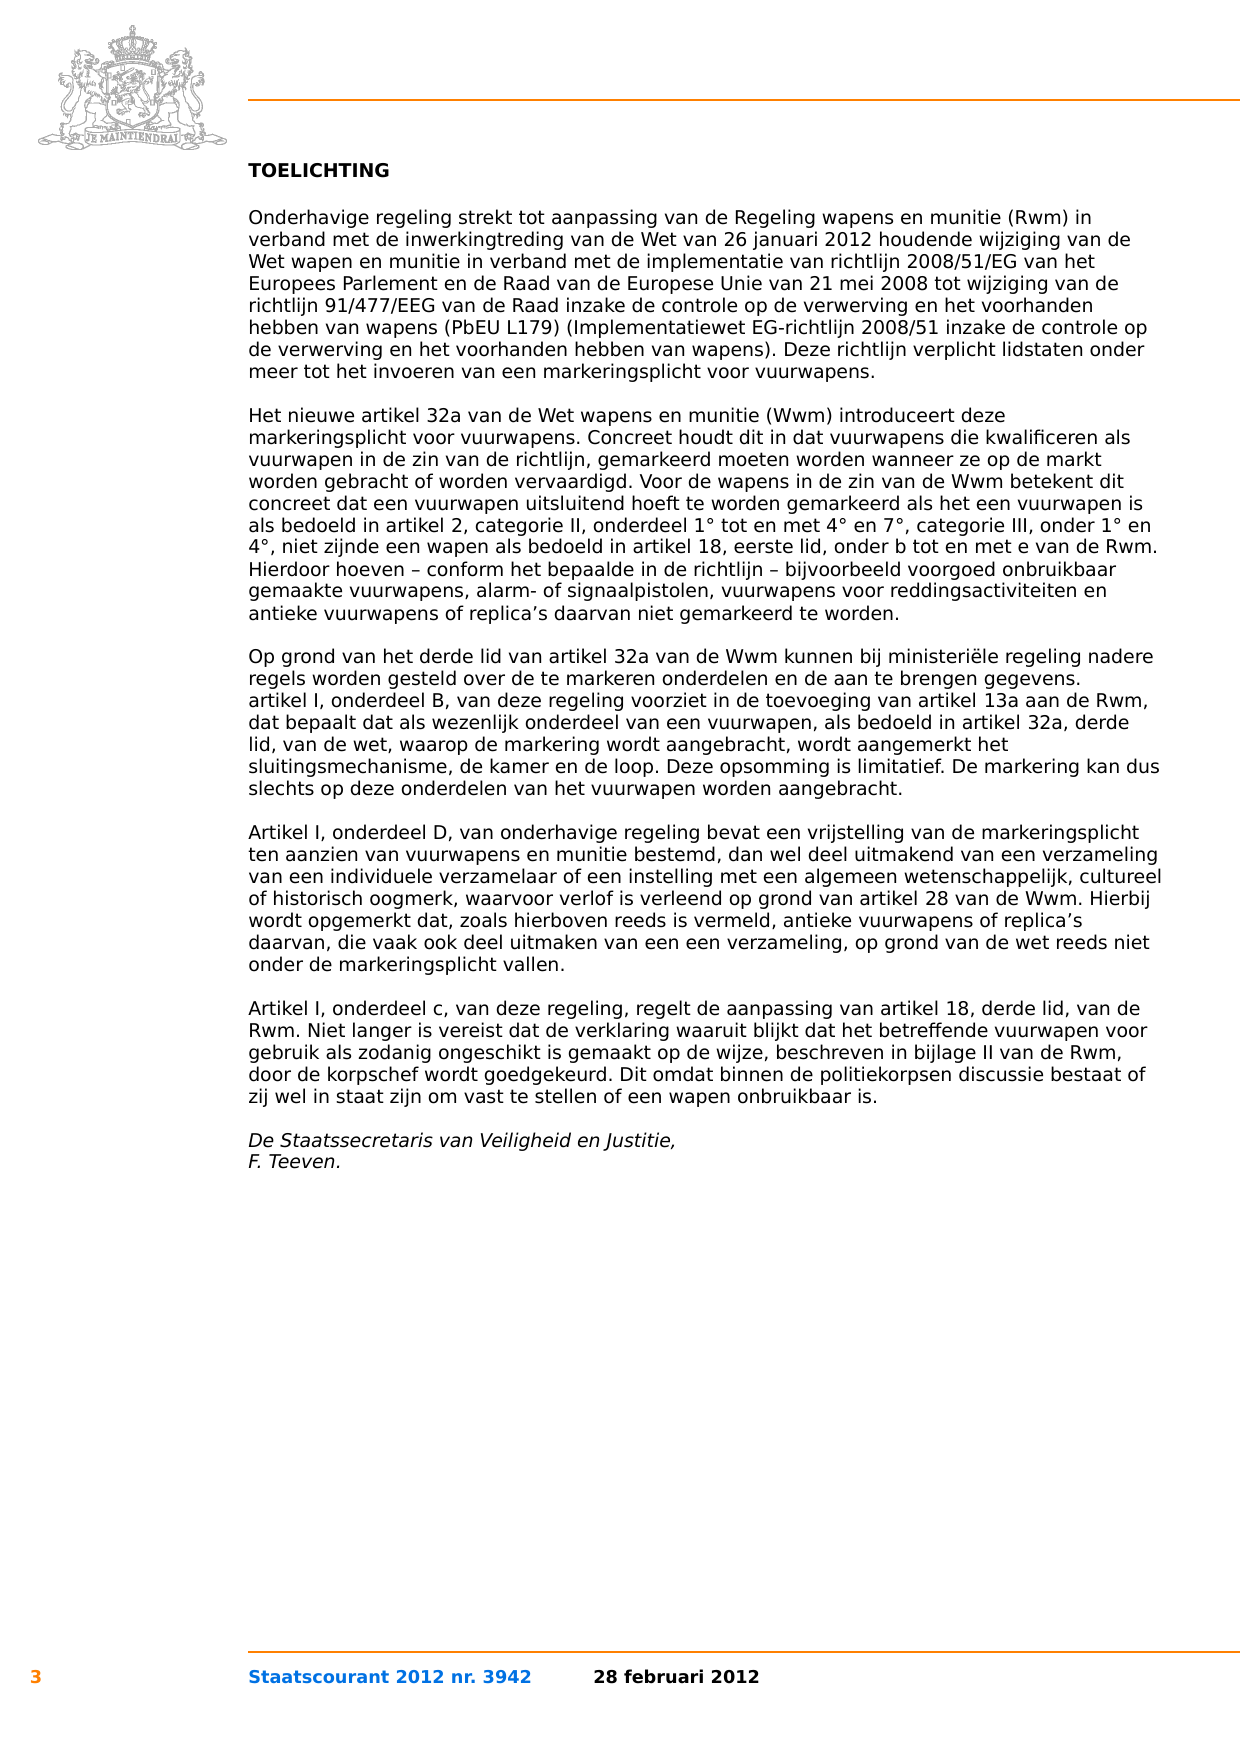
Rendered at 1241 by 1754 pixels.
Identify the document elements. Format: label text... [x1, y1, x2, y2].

subtitle TOELICHTING [248, 160, 1163, 182]
text Artikel I, onderdeel D, van onderhavige regeling bevat een vrijstelling van de markeringsplicht ten aanzien van vuurwapens en munitie bestemd, dan wel deel uitmakend van een verzameling van een individuele verzamelaar of een instelling met een algemeen wetenschappelijk, cultureel of historisch oogmerk, waarvoor verlof is verleend op grond van artikel 28 van de Wwm. Hierbij wordt opgemerkt dat, zoals hierboven reeds is vermeld, antieke vuurwapens of replica’s daarvan, die vaak ook deel uitmaken van een een verzameling, op grond van de wet reeds niet onder de markeringsplicht vallen. [248, 822, 1163, 976]
text Het nieuwe artikel 32a van de Wet wapens en munitie (Wwm) introduceert deze markeringsplicht voor vuurwapens. Concreet houdt dit in dat vuurwapens die kwalificeren als vuurwapen in de zin van de richtlijn, gemarkeerd moeten worden wanneer ze op de markt worden gebracht of worden vervaardigd. Voor de wapens in de zin van de Wwm betekent dit concreet dat een vuurwapen uitsluitend hoeft te worden gemarkeerd als het een vuurwapen is als bedoeld in artikel 2, categorie II, onderdeel 1° tot en met 4° en 7°, categorie III, onder 1° en 4°, niet zijnde een wapen als bedoeld in artikel 18, eerste lid, onder b tot en met e van de Rwm. Hierdoor hoeven – conform het bepaalde in de richtlijn – bijvoorbeeld voorgoed onbruikbaar gemaakte vuurwapens, alarm- of signaalpistolen, vuurwapens voor reddingsactiviteiten en antieke vuurwapens of replica’s daarvan niet gemarkeerd te worden. [248, 404, 1163, 624]
text Op grond van het derde lid van artikel 32a van de Wwm kunnen bij ministeriële regeling nadere regels worden gesteld over de te markeren onderdelen en de aan te brengen gegevens. artikel I, onderdeel B, van deze regeling voorziet in de toevoeging van artikel 13a aan de Rwm, dat bepaalt dat als wezenlijk onderdeel van een vuurwapen, als bedoeld in artikel 32a, derde lid, van de wet, waarop de markering wordt aangebracht, wordt aangemerkt het sluitingsmechanisme, de kamer en de loop. Deze opsomming is limitatief. De markering kan dus slechts op deze onderdelen van het vuurwapen worden aangebracht. [248, 646, 1163, 800]
text Onderhavige regeling strekt tot aanpassing van de Regeling wapens en munitie (Rwm) in verband met de inwerkingtreding van de Wet van 26 januari 2012 houdende wijziging van de Wet wapen en munitie in verband met de implementatie van richtlijn 2008/51/EG van het Europees Parlement en de Raad van de Europese Unie van 21 mei 2008 tot wijziging van de richtlijn 91/477/EEG van de Raad inzake de controle op de verwerving en het voorhanden hebben van wapens (PbEU L179) (Implementatiewet EG-richtlijn 2008/51 inzake de controle op de verwerving en het voorhanden hebben van wapens). Deze richtlijn verplicht lidstaten onder meer tot het invoeren van een markeringsplicht voor vuurwapens. [248, 207, 1163, 383]
text De Staatssecretaris van Veiligheid en Justitie, F. Teeven. [248, 1129, 1163, 1173]
text Artikel I, onderdeel c, van deze regeling, regelt de aanpassing van artikel 18, derde lid, van de Rwm. Niet langer is vereist dat de verklaring waaruit blijkt dat het betreffende vuurwapen voor gebruik als zodanig ongeschikt is gemaakt op de wijze, beschreven in bijlage II van de Rwm, door de korpschef wordt goedgekeurd. Dit omdat binnen de politiekorpsen discussie bestaat of zij wel in staat zijn om vast te stellen of een wapen onbruikbaar is. [248, 998, 1163, 1108]
picture [38, 25, 227, 150]
